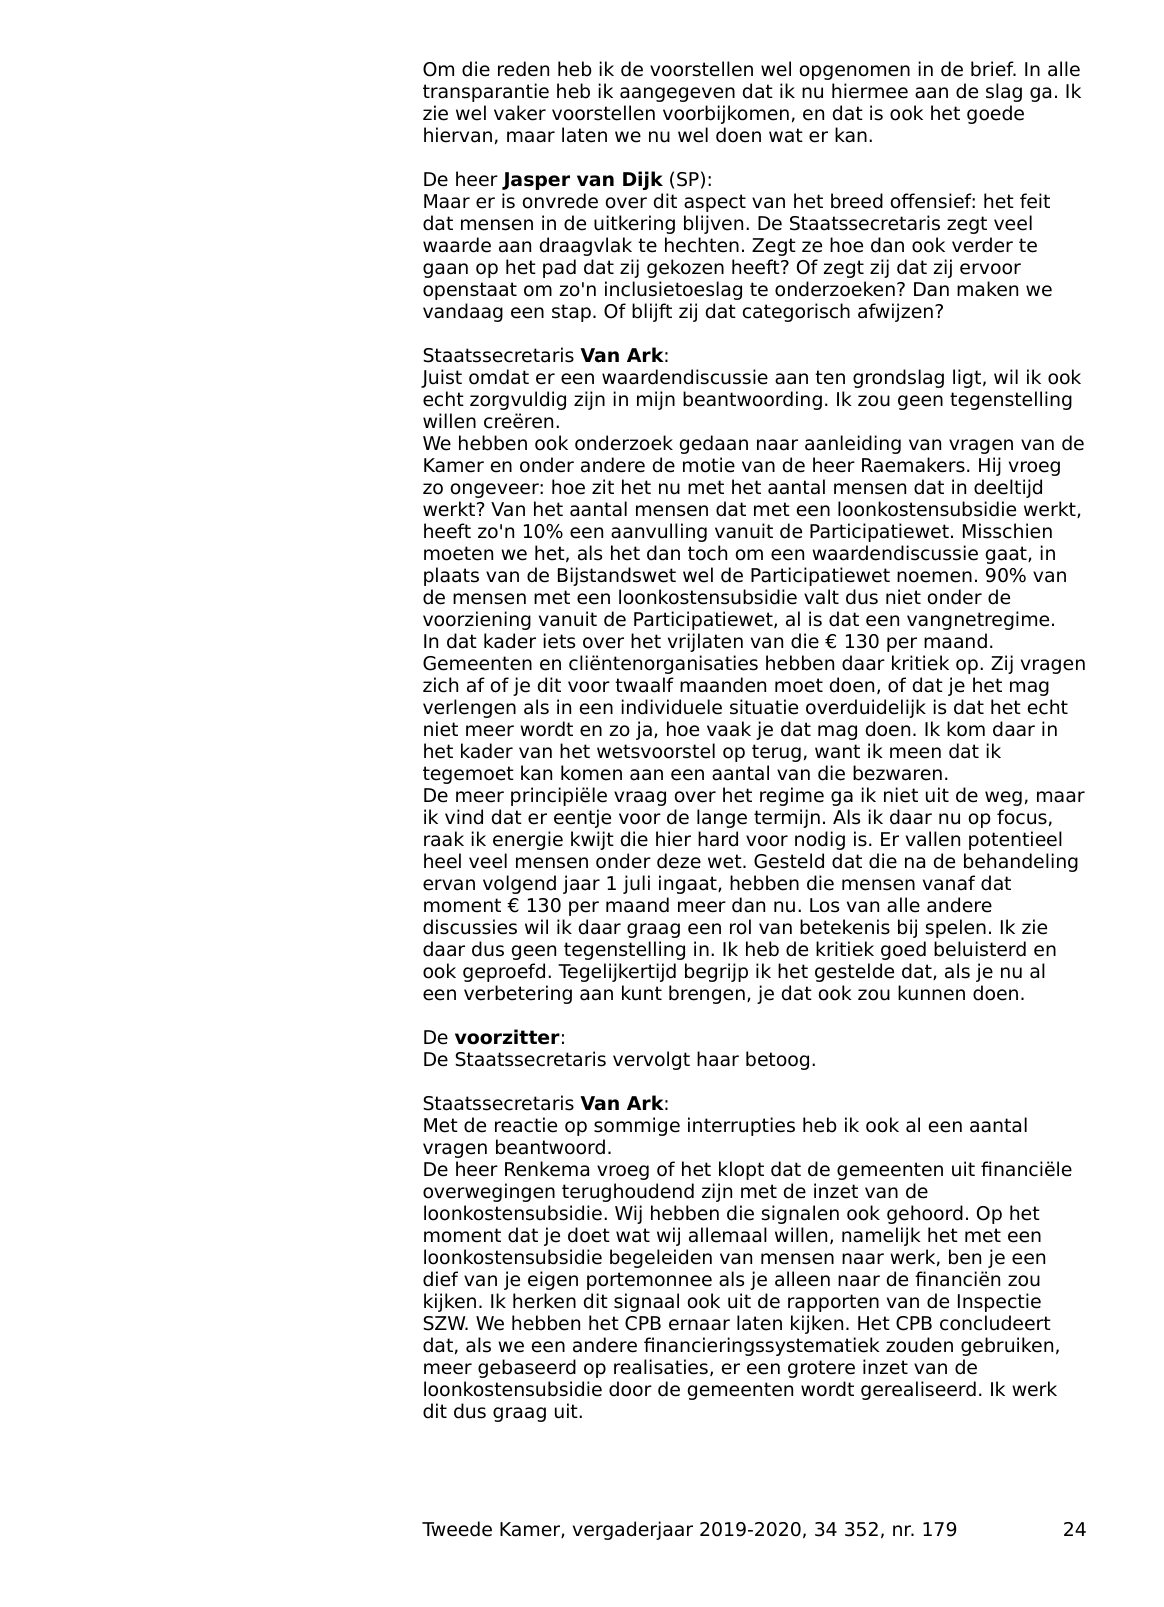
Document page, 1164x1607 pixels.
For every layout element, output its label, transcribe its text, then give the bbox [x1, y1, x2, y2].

text Staatssecretaris Van Ark: [422, 345, 1087, 367]
text De heer Renkema vroeg of het klopt dat de gemeenten uit financiële overwegingen terughoudend zijn met de inzet van de loonkostensubsidie. Wij hebben die signalen ook gehoord. Op het moment dat je doet wat wij allemaal willen, namelijk het met een loonkostensubsidie begeleiden van mensen naar werk, ben je een dief van je eigen portemonnee als je alleen naar de financiën zou kijken. Ik herken dit signaal ook uit de rapporten van de Inspectie SZW. We hebben het CPB ernaar laten kijken. Het CPB concludeert dat, als we een andere financieringssystematiek zouden gebruiken, meer gebaseerd op realisaties, er een grotere inzet van de loonkostensubsidie door de gemeenten wordt gerealiseerd. Ik werk dit dus graag uit. [422, 1159, 1087, 1423]
text Maar er is onvrede over dit aspect van het breed offensief: het feit dat mensen in de uitkering blijven. De Staatssecretaris zegt veel waarde aan draagvlak te hechten. Zegt ze hoe dan ook verder te gaan op het pad dat zij gekozen heeft? Of zegt zij dat zij ervoor openstaat om zo'n inclusietoeslag te onderzoeken? Dan maken we vandaag een stap. Of blijft zij dat categorisch afwijzen? [422, 191, 1087, 323]
text De meer principiële vraag over het regime ga ik niet uit de weg, maar ik vind dat er eentje voor de lange termijn. Als ik daar nu op focus, raak ik energie kwijt die hier hard voor nodig is. Er vallen potentieel heel veel mensen onder deze wet. Gesteld dat die na de behandeling ervan volgend jaar 1 juli ingaat, hebben die mensen vanaf dat moment € 130 per maand meer dan nu. Los van alle andere discussies wil ik daar graag een rol van betekenis bij spelen. Ik zie daar dus geen tegenstelling in. Ik heb de kritiek goed beluisterd en ook geproefd. Tegelijkertijd begrijp ik het gestelde dat, als je nu al een verbetering aan kunt brengen, je dat ook zou kunnen doen. [422, 785, 1087, 1004]
text Met de reactie op sommige interrupties heb ik ook al een aantal vragen beantwoord. [422, 1115, 1087, 1159]
text De Staatssecretaris vervolgt haar betoog. [422, 1049, 1087, 1071]
text De heer Jasper van Dijk (SP): [422, 169, 1087, 191]
text De voorzitter: [422, 1027, 1087, 1049]
text We hebben ook onderzoek gedaan naar aanleiding van vragen van de Kamer en onder andere de motie van de heer Raemakers. Hij vroeg zo ongeveer: hoe zit het nu met het aantal mensen dat in deeltijd werkt? Van het aantal mensen dat met een loonkostensubsidie werkt, heeft zo'n 10% een aanvulling vanuit de Participatiewet. Misschien moeten we het, als het dan toch om een waardendiscussie gaat, in plaats van de Bijstandswet wel de Participatiewet noemen. 90% van de mensen met een loonkostensubsidie valt dus niet onder de voorziening vanuit de Participatiewet, al is dat een vangnetregime. [422, 433, 1087, 631]
text Juist omdat er een waardendiscussie aan ten grondslag ligt, wil ik ook echt zorgvuldig zijn in mijn beantwoording. Ik zou geen tegenstelling willen creëren. [422, 367, 1087, 433]
text Om die reden heb ik de voorstellen wel opgenomen in de brief. In alle transparantie heb ik aangegeven dat ik nu hiermee aan de slag ga. Ik zie wel vaker voorstellen voorbijkomen, en dat is ook het goede hiervan, maar laten we nu wel doen wat er kan. [422, 59, 1087, 147]
text In dat kader iets over het vrijlaten van die € 130 per maand. Gemeenten en cliëntenorganisaties hebben daar kritiek op. Zij vragen zich af of je dit voor twaalf maanden moet doen, of dat je het mag verlengen als in een individuele situatie overduidelijk is dat het echt niet meer wordt en zo ja, hoe vaak je dat mag doen. Ik kom daar in het kader van het wetsvoorstel op terug, want ik meen dat ik tegemoet kan komen aan een aantal van die bezwaren. [422, 631, 1087, 785]
text Staatssecretaris Van Ark: [422, 1093, 1087, 1115]
